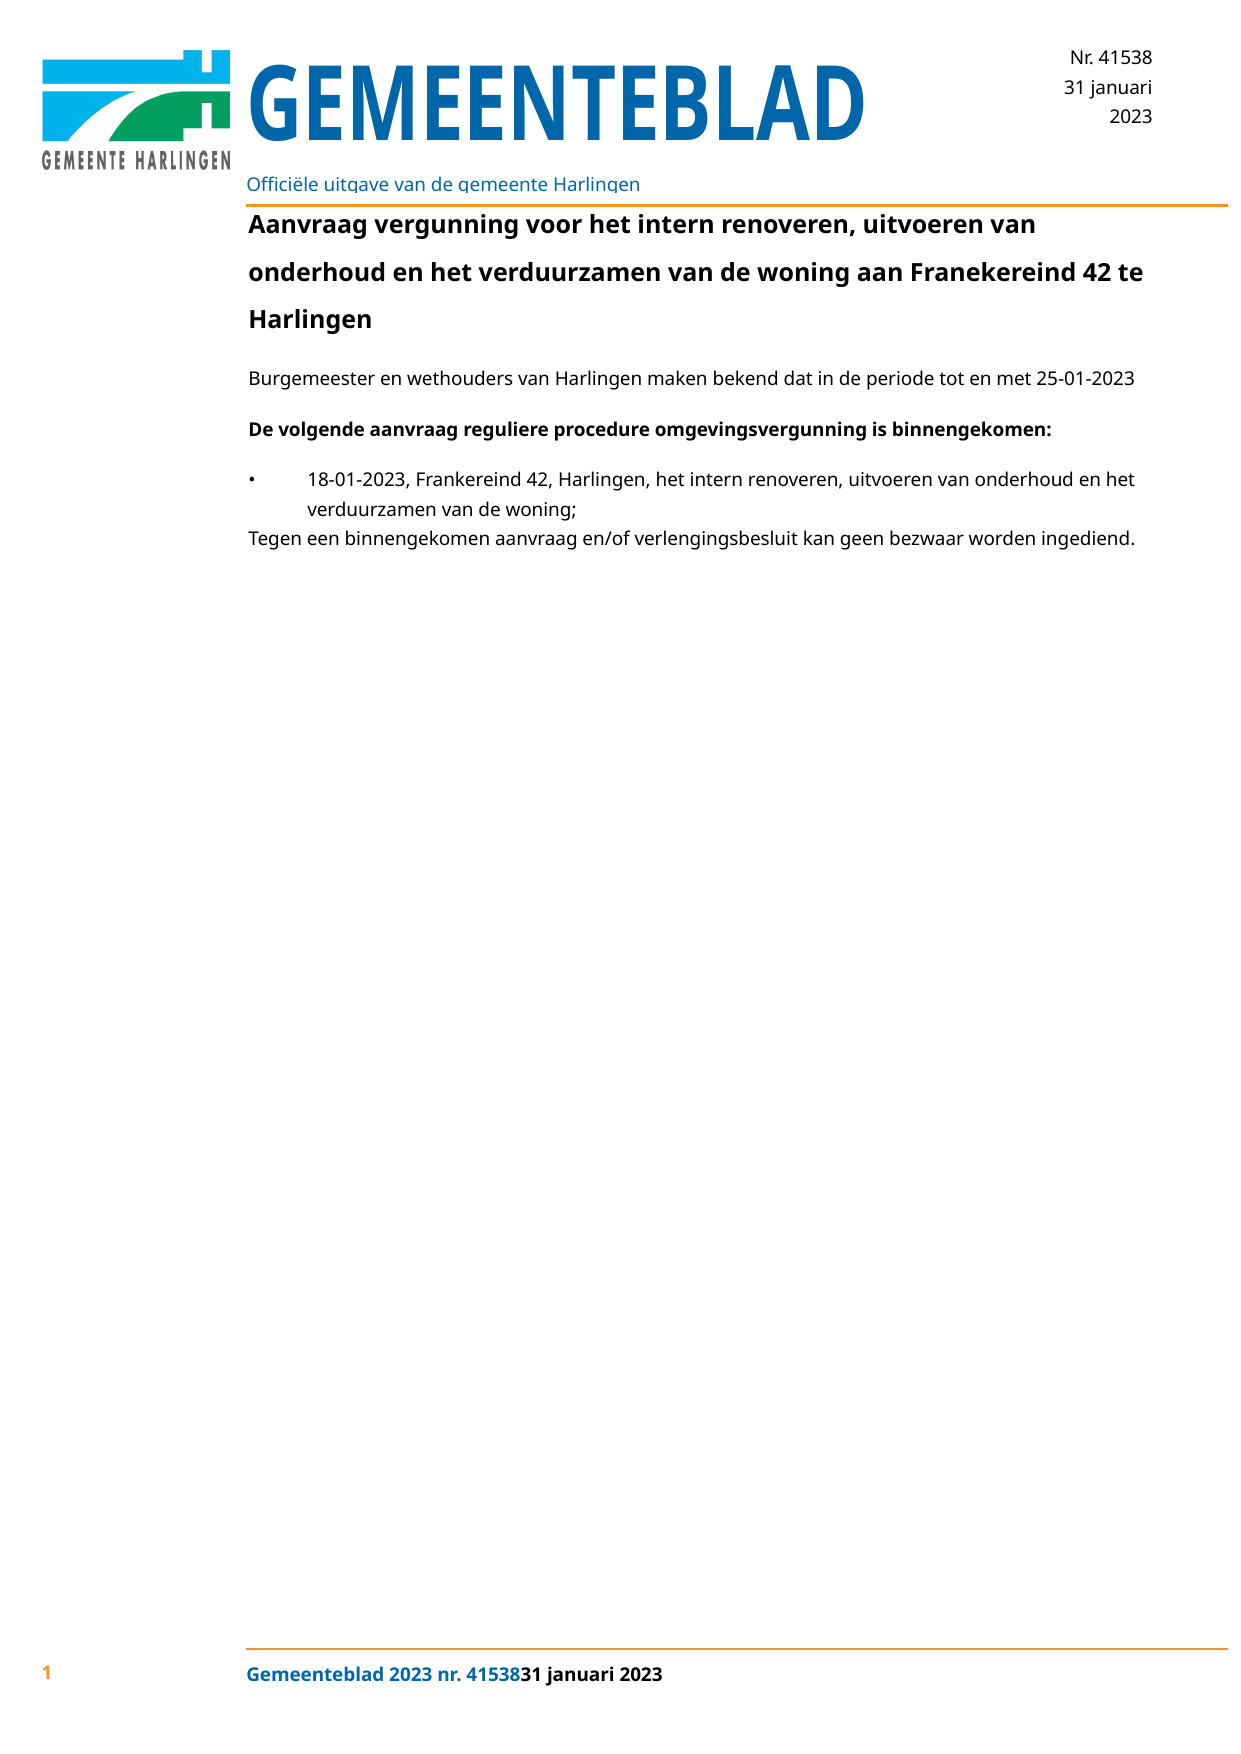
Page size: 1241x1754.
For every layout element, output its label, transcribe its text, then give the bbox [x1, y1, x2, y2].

text Tegen een binnengekomen aanvraag en/of verlengingsbesluit kan geen bezwaar worden ingediend. [248, 526, 1152, 551]
text Burgemeester en wethouders van Harlingen maken bekend dat in de periode tot en met 25-01-2023 [248, 366, 1152, 391]
text Aanvraag vergunning voor het intern renoveren, uitvoeren van onderhoud en het verduurzamen van de woning aan Franekereind 42 te Harlingen [248, 207, 1152, 336]
list 18-01-2023, Frankereind 42, Harlingen, het intern renoveren, uitvoeren van onderhoud en het verduurzamen van de woning; [248, 466, 1152, 522]
text De volgende aanvraag reguliere procedure omgevingsvergunning is binnengekomen: [248, 416, 1152, 442]
picture [41, 47, 231, 172]
